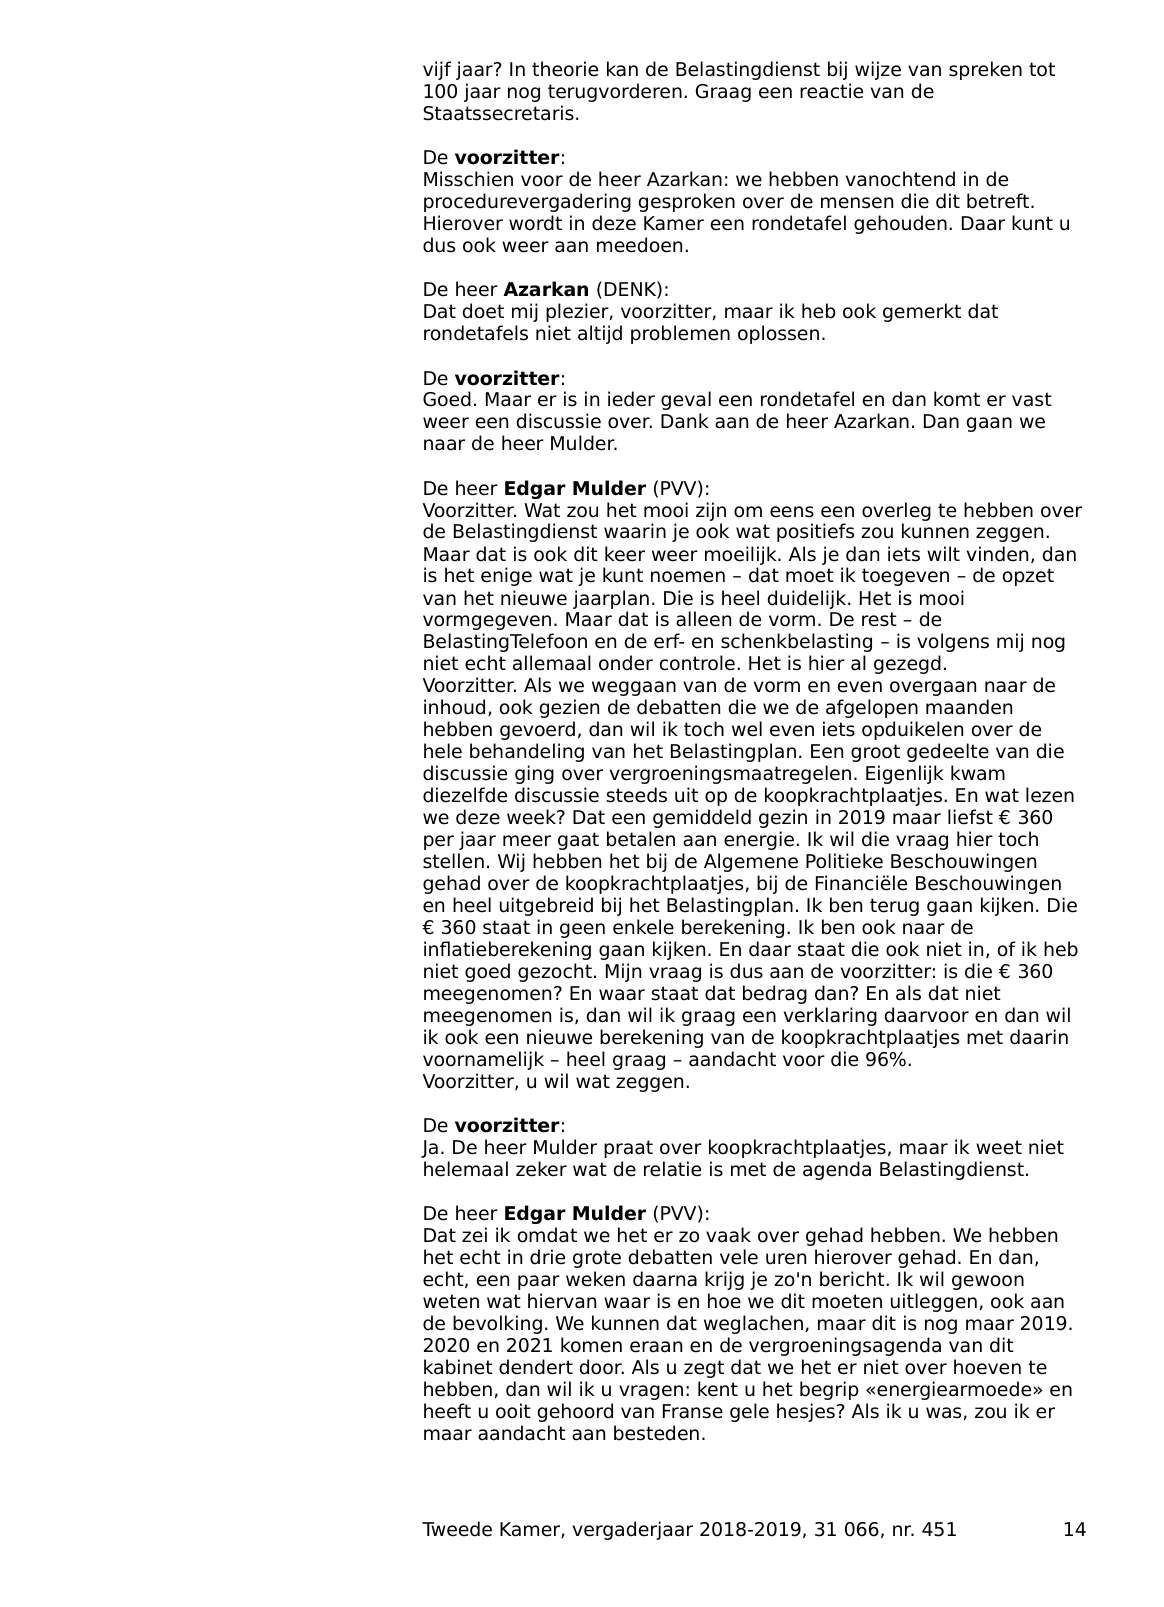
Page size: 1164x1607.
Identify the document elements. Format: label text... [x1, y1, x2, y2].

text vijf jaar? In theorie kan de Belastingdienst bij wijze van spreken tot 100 jaar nog terugvorderen. Graag een reactie van de Staatssecretaris. [422, 59, 1087, 125]
text Voorzitter. Als we weggaan van de vorm en even overgaan naar de inhoud, ook gezien de debatten die we de afgelopen maanden hebben gevoerd, dan wil ik toch wel even iets opduikelen over de hele behandeling van het Belastingplan. Een groot gedeelte van die discussie ging over vergroeningsmaatregelen. Eigenlijk kwam diezelfde discussie steeds uit op de koopkrachtplaatjes. En wat lezen we deze week? Dat een gemiddeld gezin in 2019 maar liefst € 360 per jaar meer gaat betalen aan energie. Ik wil die vraag hier toch stellen. Wij hebben het bij de Algemene Politieke Beschouwingen gehad over de koopkrachtplaatjes, bij de Financiële Beschouwingen en heel uitgebreid bij het Belastingplan. Ik ben terug gaan kijken. Die € 360 staat in geen enkele berekening. Ik ben ook naar de inflatieberekening gaan kijken. En daar staat die ook niet in, of ik heb niet goed gezocht. Mijn vraag is dus aan de voorzitter: is die € 360 meegenomen? En waar staat dat bedrag dan? En als dat niet meegenomen is, dan wil ik graag een verklaring daarvoor en dan wil ik ook een nieuwe berekening van de koopkrachtplaatjes met daarin voornamelijk – heel graag – aandacht voor die 96%. [422, 675, 1087, 1071]
text De voorzitter: [422, 147, 1087, 169]
text Dat doet mij plezier, voorzitter, maar ik heb ook gemerkt dat rondetafels niet altijd problemen oplossen. [422, 301, 1087, 345]
text Voorzitter, u wil wat zeggen. [422, 1071, 1087, 1093]
text Misschien voor de heer Azarkan: we hebben vanochtend in de procedurevergadering gesproken over de mensen die dit betreft. Hierover wordt in deze Kamer een rondetafel gehouden. Daar kunt u dus ook weer aan meedoen. [422, 169, 1087, 257]
text De voorzitter: [422, 367, 1087, 389]
text De voorzitter: [422, 1115, 1087, 1137]
text De heer Azarkan (DENK): [422, 279, 1087, 301]
text Voorzitter. Wat zou het mooi zijn om eens een overleg te hebben over de Belastingdienst waarin je ook wat positiefs zou kunnen zeggen. Maar dat is ook dit keer weer moeilijk. Als je dan iets wilt vinden, dan is het enige wat je kunt noemen – dat moet ik toegeven – de opzet van het nieuwe jaarplan. Die is heel duidelijk. Het is mooi vormgegeven. Maar dat is alleen de vorm. De rest – de BelastingTelefoon en de erf- en schenkbelasting – is volgens mij nog niet echt allemaal onder controle. Het is hier al gezegd. [422, 499, 1087, 675]
text Ja. De heer Mulder praat over koopkrachtplaatjes, maar ik weet niet helemaal zeker wat de relatie is met de agenda Belastingdienst. [422, 1137, 1087, 1181]
text De heer Edgar Mulder (PVV): [422, 477, 1087, 499]
text De heer Edgar Mulder (PVV): [422, 1203, 1087, 1225]
text Goed. Maar er is in ieder geval een rondetafel en dan komt er vast weer een discussie over. Dank aan de heer Azarkan. Dan gaan we naar de heer Mulder. [422, 389, 1087, 455]
text Dat zei ik omdat we het er zo vaak over gehad hebben. We hebben het echt in drie grote debatten vele uren hierover gehad. En dan, echt, een paar weken daarna krijg je zo'n bericht. Ik wil gewoon weten wat hiervan waar is en hoe we dit moeten uitleggen, ook aan de bevolking. We kunnen dat weglachen, maar dit is nog maar 2019. 2020 en 2021 komen eraan en de vergroeningsagenda van dit kabinet dendert door. Als u zegt dat we het er niet over hoeven te hebben, dan wil ik u vragen: kent u het begrip «energiearmoede» en heeft u ooit gehoord van Franse gele hesjes? Als ik u was, zou ik er maar aandacht aan besteden. [422, 1225, 1087, 1445]
